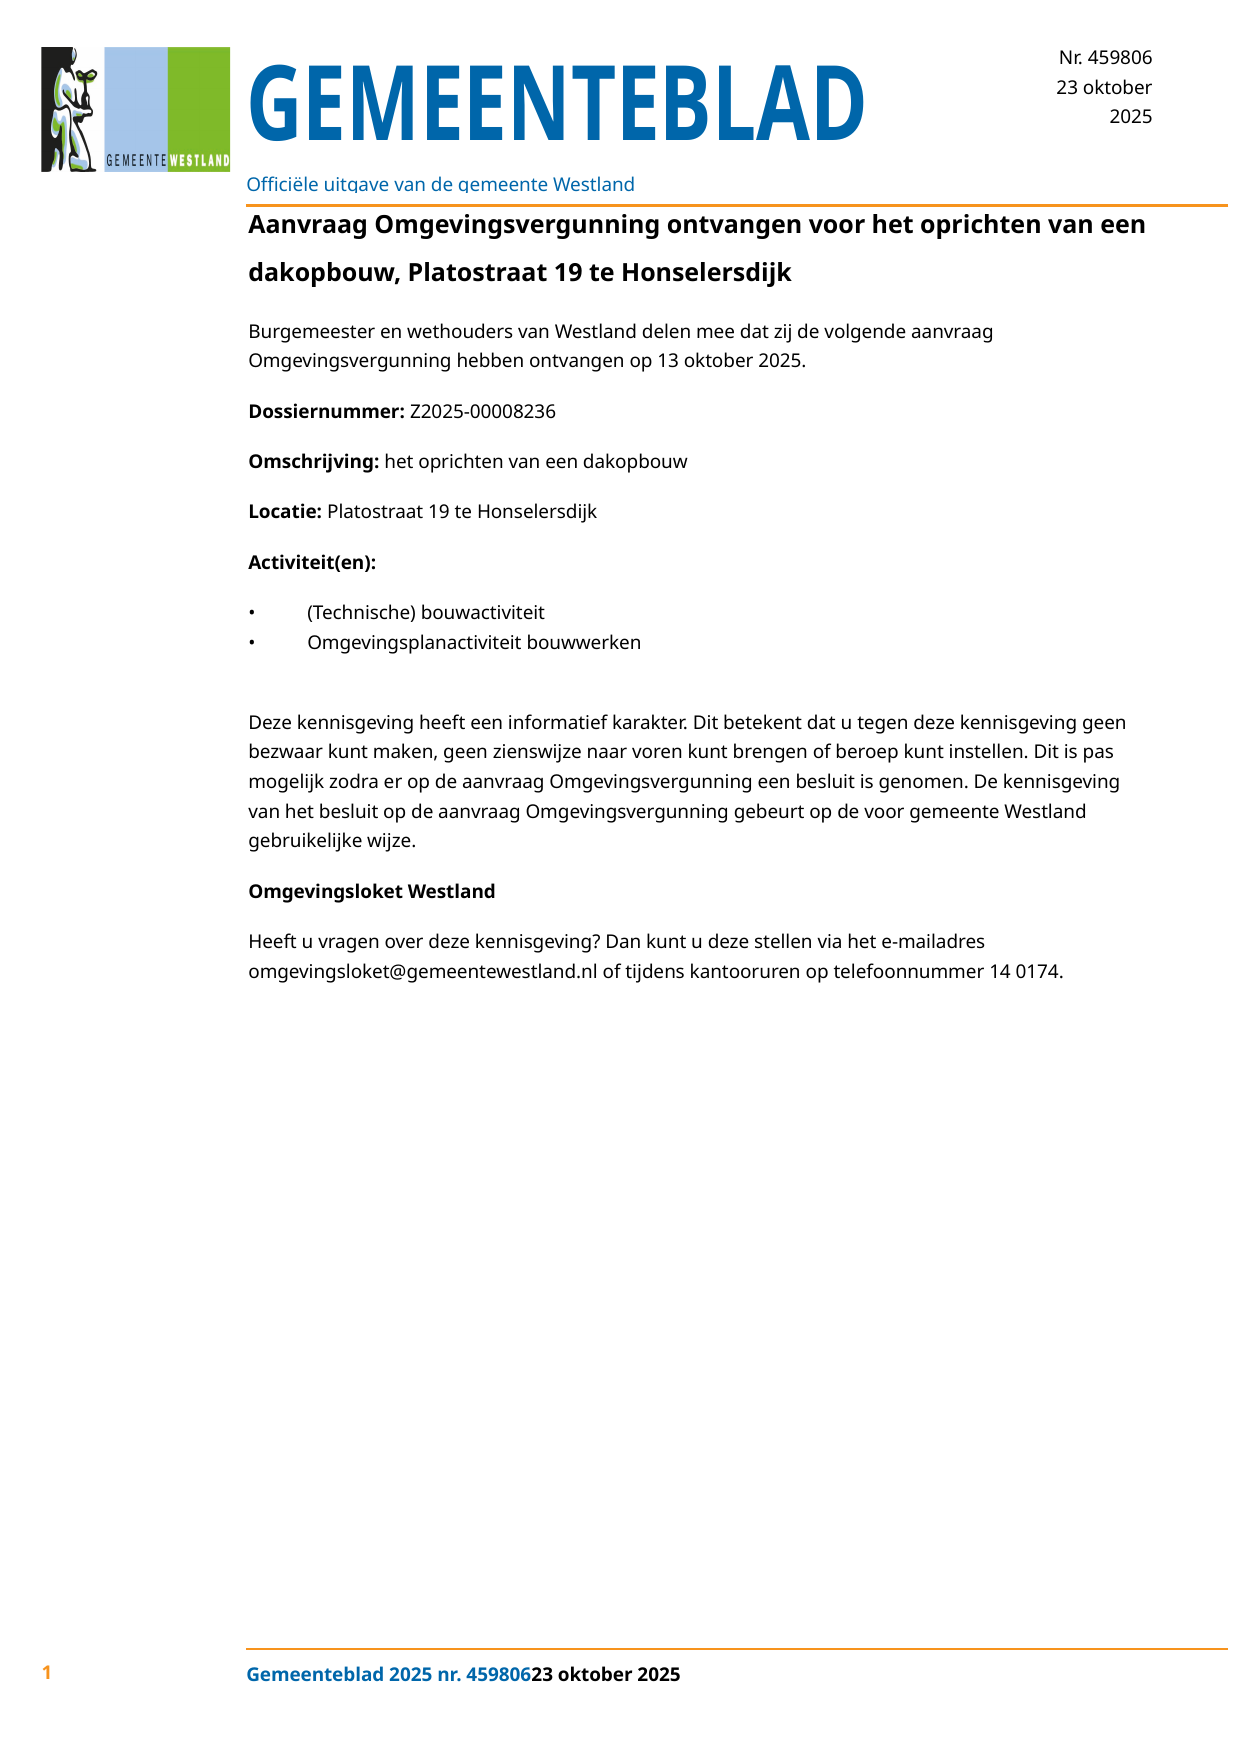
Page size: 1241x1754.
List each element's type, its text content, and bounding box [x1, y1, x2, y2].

text Dossiernummer: Z2025-00008236 [248, 398, 1152, 424]
text Omschrijving: het oprichten van een dakopbouw [248, 448, 1152, 474]
text Activiteit(en): [248, 549, 1152, 575]
text Locatie: Platostraat 19 te Honselersdijk [248, 499, 1152, 524]
text Omgevingsloket Westland [248, 878, 1152, 904]
list Omgevingsplanactiviteit bouwwerken [248, 629, 1152, 655]
text Aanvraag Omgevingsvergunning ontvangen voor het oprichten van een dakopbouw, Platostraat 19 te Honselersdijk [248, 207, 1152, 288]
text Deze kennisgeving heeft een informatief karakter. Dit betekent dat u tegen deze kennisgeving geen bezwaar kunt maken, geen zienswijze naar voren kunt brengen of beroep kunt instellen. Dit is pas mogelijk zodra er op de aanvraag Omgevingsvergunning een besluit is genomen. De kennisgeving van het besluit op de aanvraag Omgevingsvergunning gebeurt op de voor gemeente Westland gebruikelijke wijze. [248, 709, 1152, 853]
picture [41, 47, 231, 172]
text Burgemeester en wethouders van Westland delen mee dat zij de volgende aanvraag Omgevingsvergunning hebben ontvangen op 13 oktober 2025. [248, 318, 1152, 373]
list (Technische) bouwactiviteit [248, 599, 1152, 625]
text Heeft u vragen over deze kennisgeving? Dan kunt u deze stellen via het e-mailadres omgevingsloket@gemeentewestland.nl of tijdens kantooruren op telefoonnummer 14 0174. [248, 928, 1152, 984]
